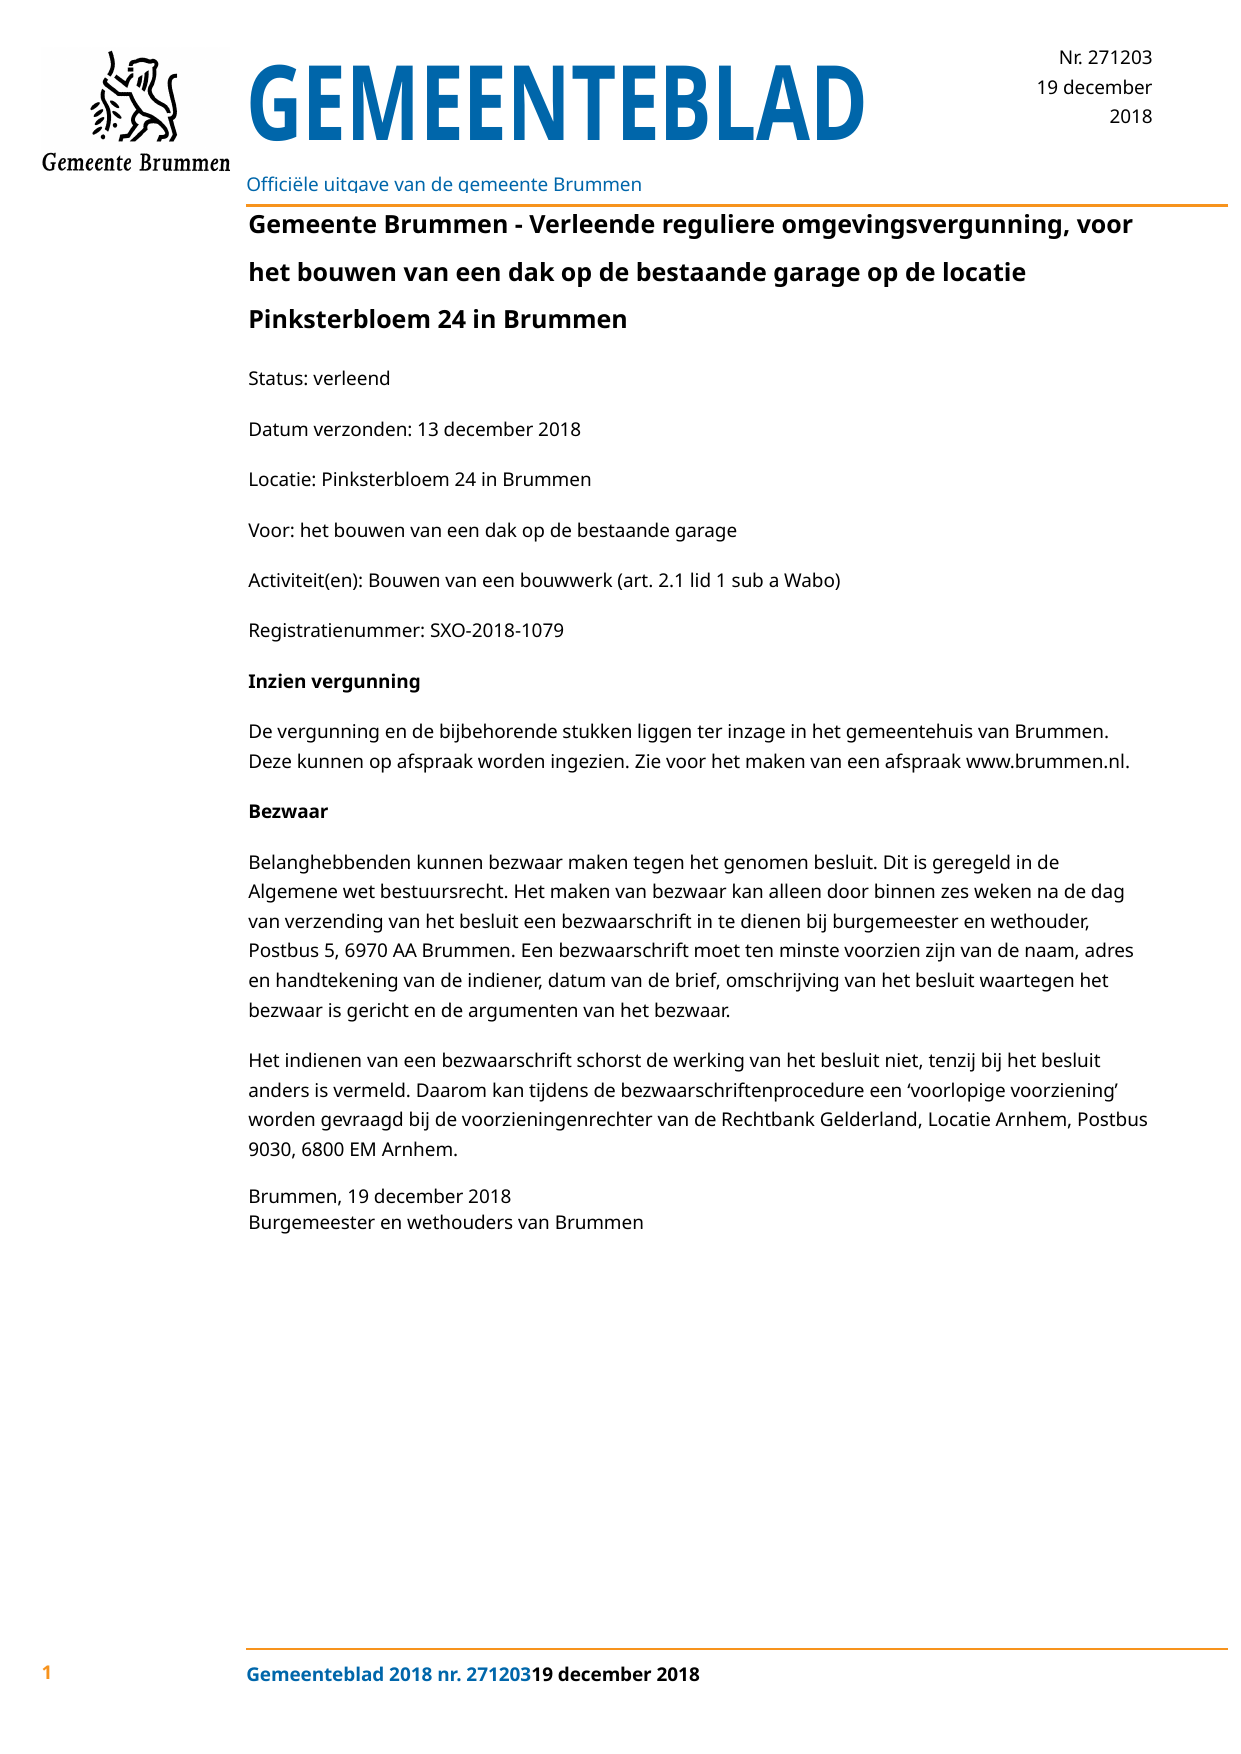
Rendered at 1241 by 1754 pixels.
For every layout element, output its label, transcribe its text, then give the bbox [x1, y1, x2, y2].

text Brummen, 19 december 2018 [248, 1184, 1152, 1209]
text Locatie: Pinksterbloem 24 in Brummen [248, 466, 1152, 492]
text Burgemeester en wethouders van Brummen [248, 1209, 1152, 1235]
text Inzien vergunning [248, 668, 1152, 694]
text Het indienen van een bezwaarschrift schorst de werking van het besluit niet, tenzij bij het besluit anders is vermeld. Daarom kan tijdens de bezwaarschriftenprocedure een ‘voorlopige voorziening’ worden gevraagd bij de voorzieningenrechter van de Rechtbank Gelderland, Locatie Arnhem, Postbus 9030, 6800 EM Arnhem. [248, 1047, 1152, 1162]
text De vergunning en de bijbehorende stukken liggen ter inzage in het gemeentehuis van Brummen. Deze kunnen op afspraak worden ingezien. Zie voor het maken van een afspraak www.brummen.nl. [248, 718, 1152, 774]
text Gemeente Brummen - Verleende reguliere omgevingsvergunning, voor het bouwen van een dak op de bestaande garage op de locatie Pinksterbloem 24 in Brummen [248, 207, 1152, 336]
text Voor: het bouwen van een dak op de bestaande garage [248, 517, 1152, 542]
text Status: verleend [248, 366, 1152, 391]
text Registratienummer: SXO-2018-1079 [248, 618, 1152, 643]
picture [41, 47, 231, 172]
text Belanghebbenden kunnen bezwaar maken tegen het genomen besluit. Dit is geregeld in de Algemene wet bestuursrecht. Het maken van bezwaar kan alleen door binnen zes weken na de dag van verzending van het besluit een bezwaarschrift in te dienen bij burgemeester en wethouder, Postbus 5, 6970 AA Brummen. Een bezwaarschrift moet ten minste voorzien zijn van de naam, adres en handtekening van de indiener, datum van de brief, omschrijving van het besluit waartegen het bezwaar is gericht en de argumenten van het bezwaar. [248, 849, 1152, 1022]
text Activiteit(en): Bouwen van een bouwwerk (art. 2.1 lid 1 sub a Wabo) [248, 567, 1152, 593]
text Datum verzonden: 13 december 2018 [248, 416, 1152, 442]
text Bezwaar [248, 798, 1152, 824]
